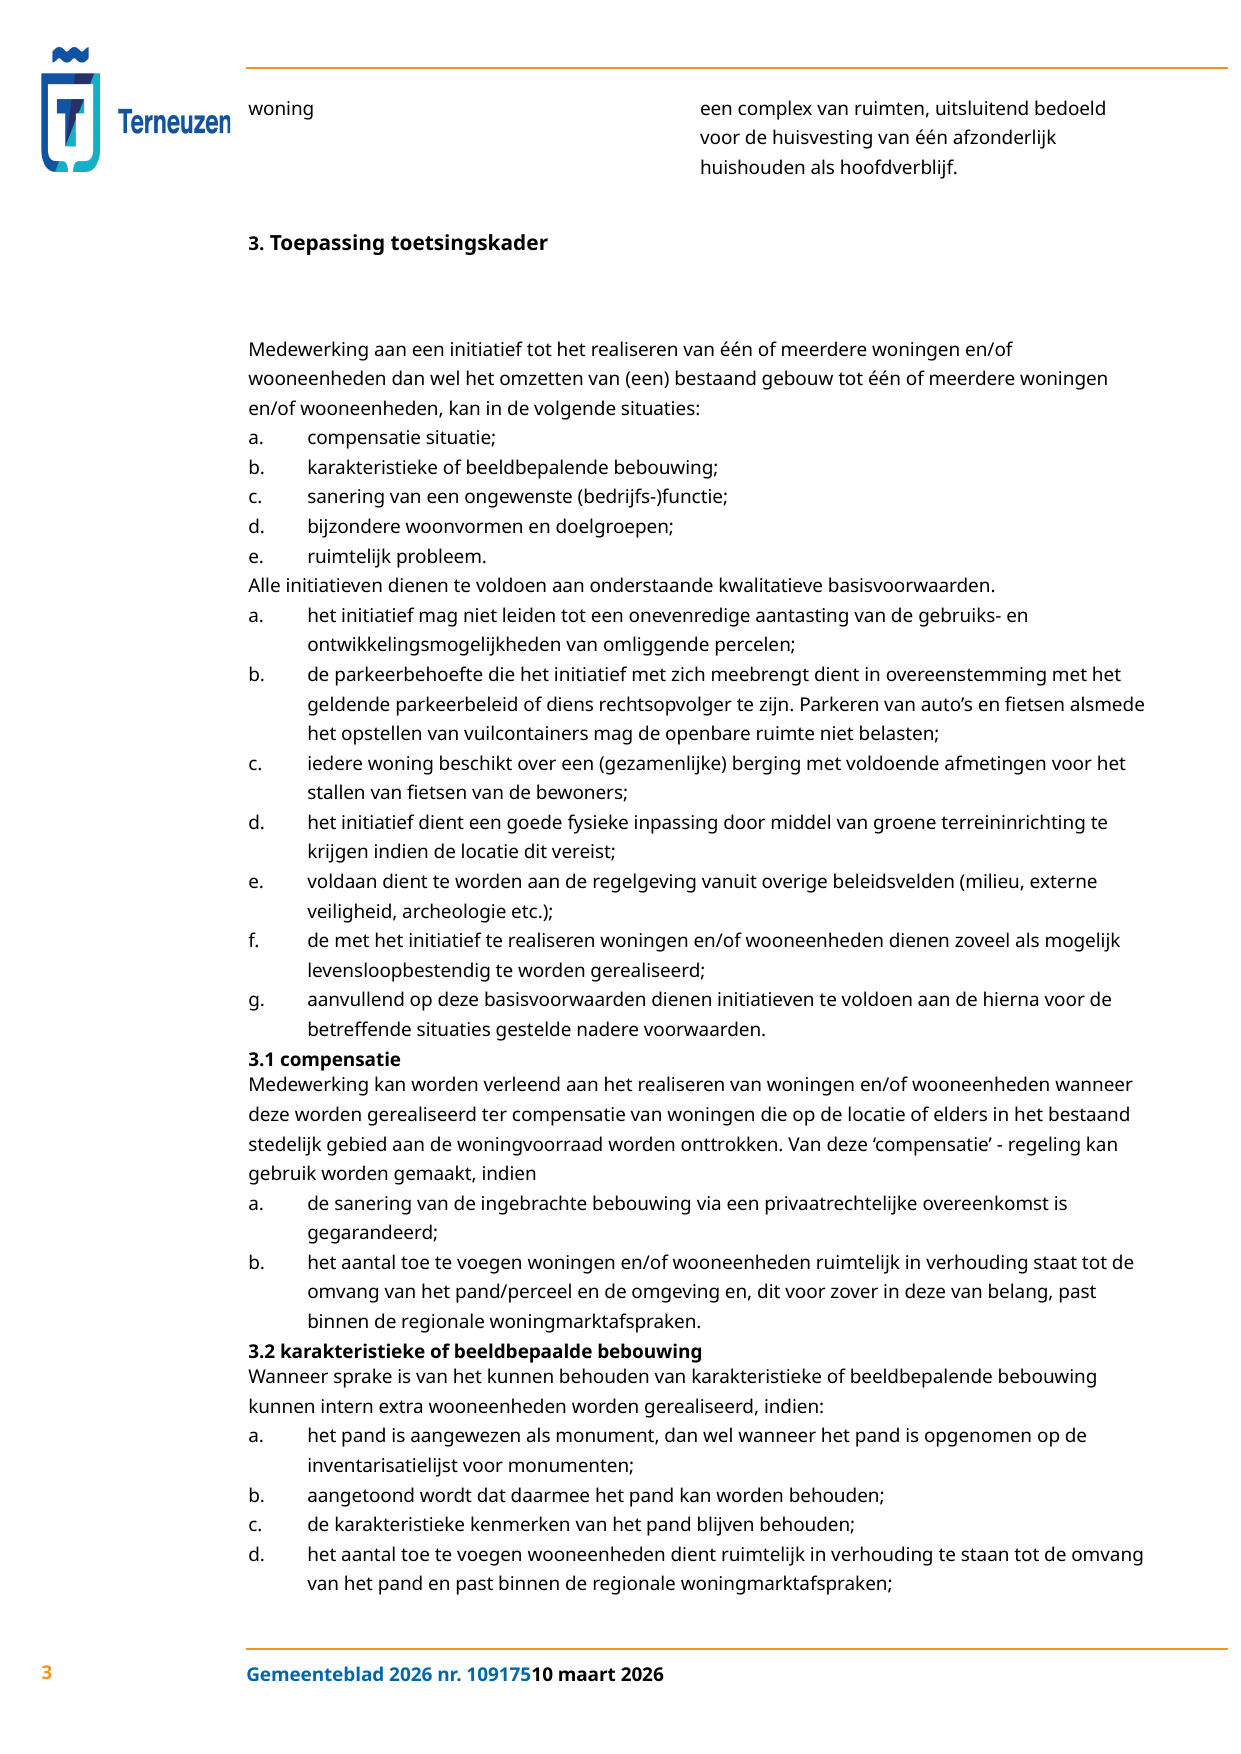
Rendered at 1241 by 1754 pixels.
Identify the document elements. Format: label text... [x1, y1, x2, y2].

list aanvullend op deze basisvoorwaarden dienen initiatieven te voldoen aan de hierna voor de betreffende situaties gestelde nadere voorwaarden. [248, 987, 1152, 1042]
list het initiatief mag niet leiden tot een onevenredige aantasting van de gebruiks- en ontwikkelingsmogelijkheden van omliggende percelen; [248, 602, 1152, 657]
text 3. Toepassing toetsingskader [248, 228, 1152, 257]
list de karakteristieke kenmerken van het pand blijven behouden; [248, 1511, 1152, 1537]
list compensatie situatie; [248, 424, 1152, 450]
text 3.1 compensatie [248, 1046, 1152, 1072]
list bijzondere woonvormen en doelgroepen; [248, 513, 1152, 539]
list het pand is aangewezen als monument, dan wel wanneer het pand is opgenomen op de inventarisatielijst voor monumenten; [248, 1423, 1152, 1478]
list voldaan dient te worden aan de regelgeving vanuit overige beleidsvelden (milieu, externe veiligheid, archeologie etc.); [248, 868, 1152, 924]
table_cell woning [248, 95, 700, 180]
picture [41, 47, 231, 172]
list de sanering van de ingebrachte bebouwing via een privaatrechtelijke overeenkomst is gegarandeerd; [248, 1190, 1152, 1245]
text Medewerking aan een initiatief tot het realiseren van één of meerdere woningen en/of wooneenheden dan wel het omzetten van (een) bestaand gebouw tot één of meerdere woningen en/of wooneenheden, kan in de volgende situaties: [248, 336, 1152, 421]
list aangetoond wordt dat daarmee het pand kan worden behouden; [248, 1482, 1152, 1508]
text Medewerking kan worden verleend aan het realiseren van woningen en/of wooneenheden wanneer deze worden gerealiseerd ter compensatie van woningen die op de locatie of elders in het bestaand stedelijk gebied aan de woningvoorraad worden onttrokken. Van deze ‘compensatie’ - regeling kan gebruik worden gemaakt, indien [248, 1072, 1152, 1186]
table_cell een complex van ruimten, uitsluitend bedoeld voor de huisvesting van één afzonderlijk huishouden als hoofdverblijf. [700, 95, 1152, 180]
list het initiatief dient een goede fysieke inpassing door middel van groene terreininrichting te krijgen indien de locatie dit vereist; [248, 809, 1152, 864]
list het aantal toe te voegen wooneenheden dient ruimtelijk in verhouding te staan tot de omvang van het pand en past binnen de regionale woningmarktafspraken; [248, 1541, 1152, 1596]
list iedere woning beschikt over een (gezamenlijke) berging met voldoende afmetingen voor het stallen van fietsen van de bewoners; [248, 750, 1152, 805]
list karakteristieke of beeldbepalende bebouwing; [248, 454, 1152, 480]
list de parkeerbehoefte die het initiatief met zich meebrengt dient in overeenstemming met het geldende parkeerbeleid of diens rechtsopvolger te zijn. Parkeren van auto’s en fietsen alsmede het opstellen van vuilcontainers mag de openbare ruimte niet belasten; [248, 661, 1152, 746]
text Wanneer sprake is van het kunnen behouden van karakteristieke of beeldbepalende bebouwing kunnen intern extra wooneenheden worden gerealiseerd, indien: [248, 1363, 1152, 1419]
list sanering van een ongewenste (bedrijfs-)functie; [248, 484, 1152, 509]
text Alle initiatieven dienen te voldoen aan onderstaande kwalitatieve basisvoorwaarden. [248, 572, 1152, 598]
list de met het initiatief te realiseren woningen en/of wooneenheden dienen zoveel als mogelijk levensloopbestendig te worden gerealiseerd; [248, 927, 1152, 983]
list ruimtelijk probleem. [248, 543, 1152, 569]
list het aantal toe te voegen woningen en/of wooneenheden ruimtelijk in verhouding staat tot de omvang van het pand/perceel en de omgeving en, dit voor zover in deze van belang, past binnen de regionale woningmarktafspraken. [248, 1249, 1152, 1334]
text 3.2 karakteristieke of beeldbepaalde bebouwing [248, 1338, 1152, 1363]
